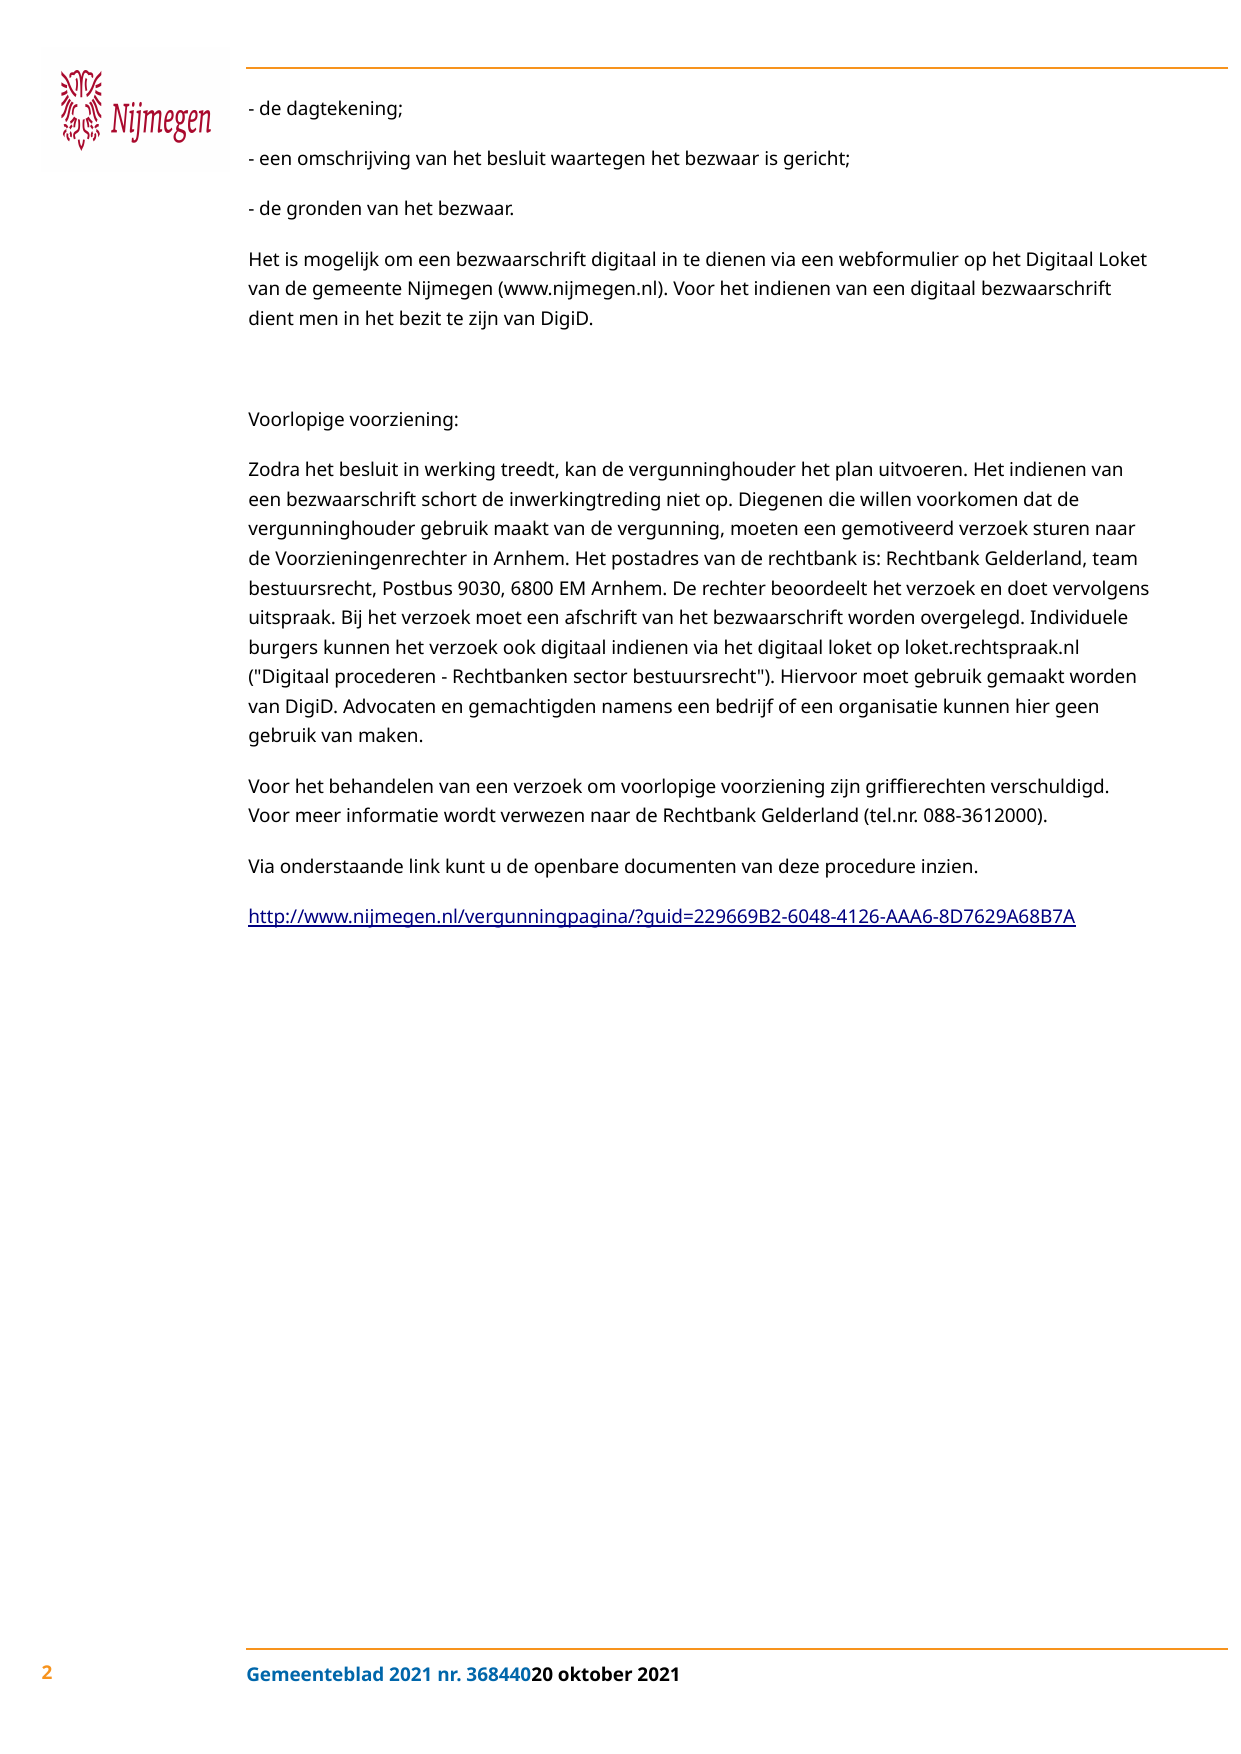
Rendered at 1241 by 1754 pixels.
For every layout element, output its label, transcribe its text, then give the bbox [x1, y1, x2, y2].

text Het is mogelijk om een bezwaarschrift digitaal in te dienen via een webformulier op het Digitaal Loket van de gemeente Nijmegen (www.nijmegen.nl). Voor het indienen van een digitaal bezwaarschrift dient men in het bezit te zijn van DigiD. [248, 246, 1152, 331]
text - de gronden van het bezwaar. [248, 196, 1152, 221]
text Voorlopige voorziening: [248, 406, 1152, 432]
text Voor het behandelen van een verzoek om voorlopige voorziening zijn griffierechten verschuldigd. Voor meer informatie wordt verwezen naar de Rechtbank Gelderland (tel.nr. 088-3612000). [248, 773, 1152, 828]
text Via onderstaande link kunt u de openbare documenten van deze procedure inzien. [248, 853, 1152, 879]
text - een omschrijving van het besluit waartegen het bezwaar is gericht; [248, 145, 1152, 171]
text - de dagtekening; [248, 95, 1152, 121]
picture [41, 47, 231, 172]
text Zodra het besluit in werking treedt, kan de vergunninghouder het plan uitvoeren. Het indienen van een bezwaarschrift schort de inwerkingtreding niet op. Diegenen die willen voorkomen dat de vergunninghouder gebruik maakt van de vergunning, moeten een gemotiveerd verzoek sturen naar de Voorzieningenrechter in Arnhem. Het postadres van de rechtbank is: Rechtbank Gelderland, team bestuursrecht, Postbus 9030, 6800 EM Arnhem. De rechter beoordeelt het verzoek en doet vervolgens uitspraak. Bij het verzoek moet een afschrift van het bezwaarschrift worden overgelegd. Individuele burgers kunnen het verzoek ook digitaal indienen via het digitaal loket op loket.rechtspraak.nl ("Digitaal procederen - Rechtbanken sector bestuursrecht"). Hiervoor moet gebruik gemaakt worden van DigiD. Advocaten en gemachtigden namens een bedrijf of een organisatie kunnen hier geen gebruik van maken. [248, 456, 1152, 748]
text http://www.nijmegen.nl/vergunningpagina/?guid=229669B2-6048-4126-AAA6-8D7629A68B7A [248, 903, 1152, 929]
